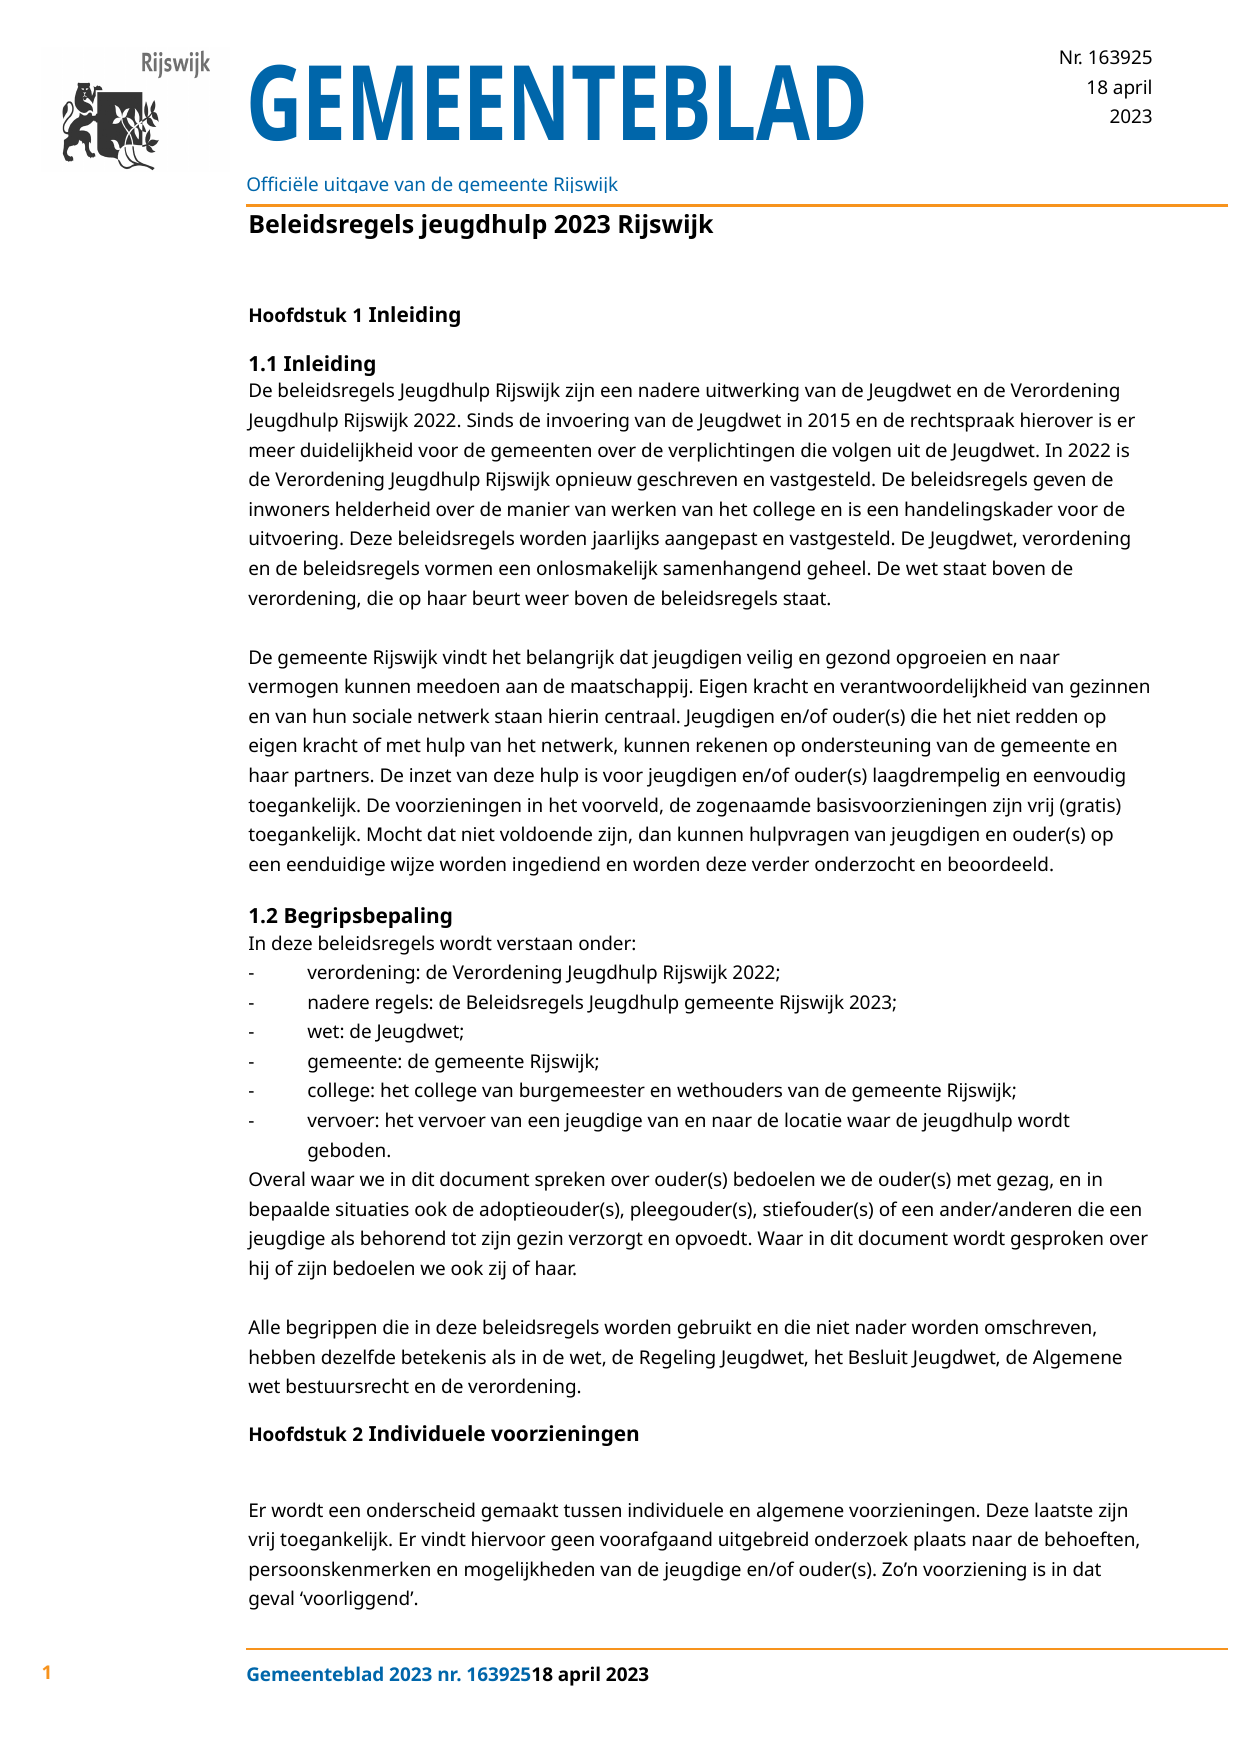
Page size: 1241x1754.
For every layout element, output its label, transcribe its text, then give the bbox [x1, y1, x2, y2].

list wet: de Jeugdwet; [248, 1018, 1152, 1044]
list gemeente: de gemeente Rijswijk; [248, 1048, 1152, 1074]
text De gemeente Rijswijk vindt het belangrijk dat jeugdigen veilig en gezond opgroeien en naar vermogen kunnen meedoen aan de maatschappij. Eigen kracht en verantwoordelijkheid van gezinnen en van hun sociale netwerk staan hierin centraal. Jeugdigen en/of ouder(s) die het niet redden op eigen kracht of met hulp van het netwerk, kunnen rekenen op ondersteuning van de gemeente en haar partners. De inzet van deze hulp is voor jeugdigen en/of ouder(s) laagdrempelig en eenvoudig toegankelijk. De voorzieningen in het voorveld, de zogenaamde basisvoorzieningen zijn vrij (gratis) toegankelijk. Mocht dat niet voldoende zijn, dan kunnen hulpvragen van jeugdigen en ouder(s) op een eenduidige wijze worden ingediend en worden deze verder onderzocht en beoordeeld. [248, 644, 1152, 877]
text Alle begrippen die in deze beleidsregels worden gebruikt en die niet nader worden omschreven, hebben dezelfde betekenis als in de wet, de Regeling Jeugdwet, het Besluit Jeugdwet, de Algemene wet bestuursrecht en de verordening. [248, 1314, 1152, 1399]
text Hoofdstuk 1 Inleiding [248, 300, 1152, 328]
text Er wordt een onderscheid gemaakt tussen individuele en algemene voorzieningen. Deze laatste zijn vrij toegankelijk. Er vindt hiervoor geen voorafgaand uitgebreid onderzoek plaats naar de behoeften, persoonskenmerken en mogelijkheden van de jeugdige en/of ouder(s). Zo’n voorziening is in dat geval ‘voorliggend’. [248, 1497, 1152, 1611]
text De beleidsregels Jeugdhulp Rijswijk zijn een nadere uitwerking van de Jeugdwet en de Verordening Jeugdhulp Rijswijk 2022. Sinds de invoering van de Jeugdwet in 2015 en de rechtspraak hierover is er meer duidelijkheid voor de gemeenten over de verplichtingen die volgen uit de Jeugdwet. In 2022 is de Verordening Jeugdhulp Rijswijk opnieuw geschreven en vastgesteld. De beleidsregels geven de inwoners helderheid over de manier van werken van het college en is een handelingskader voor de uitvoering. Deze beleidsregels worden jaarlijks aangepast en vastgesteld. De Jeugdwet, verordening en de beleidsregels vormen een onlosmakelijk samenhangend geheel. De wet staat boven de verordening, die op haar beurt weer boven de beleidsregels staat. [248, 378, 1152, 610]
text Hoofdstuk 2 Individuele voorzieningen [248, 1419, 1152, 1448]
list vervoer: het vervoer van een jeugdige van en naar de locatie waar de jeugdhulp wordt geboden. [248, 1107, 1152, 1163]
text 1.1 Inleiding [248, 349, 1152, 378]
list verordening: de Verordening Jeugdhulp Rijswijk 2022; [248, 959, 1152, 985]
list nadere regels: de Beleidsregels Jeugdhulp gemeente Rijswijk 2023; [248, 989, 1152, 1015]
text In deze beleidsregels wordt verstaan onder: [248, 930, 1152, 956]
picture [41, 47, 231, 172]
text Beleidsregels jeugdhulp 2023 Rijswijk [248, 207, 1152, 241]
text 1.2 Begripsbepaling [248, 901, 1152, 930]
text Overal waar we in dit document spreken over ouder(s) bedoelen we de ouder(s) met gezag, en in bepaalde situaties ook de adoptieouder(s), pleegouder(s), stiefouder(s) of een ander/anderen die een jeugdige als behorend tot zijn gezin verzorgt en opvoedt. Waar in dit document wordt gesproken over hij of zijn bedoelen we ook zij of haar. [248, 1166, 1152, 1281]
list college: het college van burgemeester en wethouders van de gemeente Rijswijk; [248, 1078, 1152, 1103]
